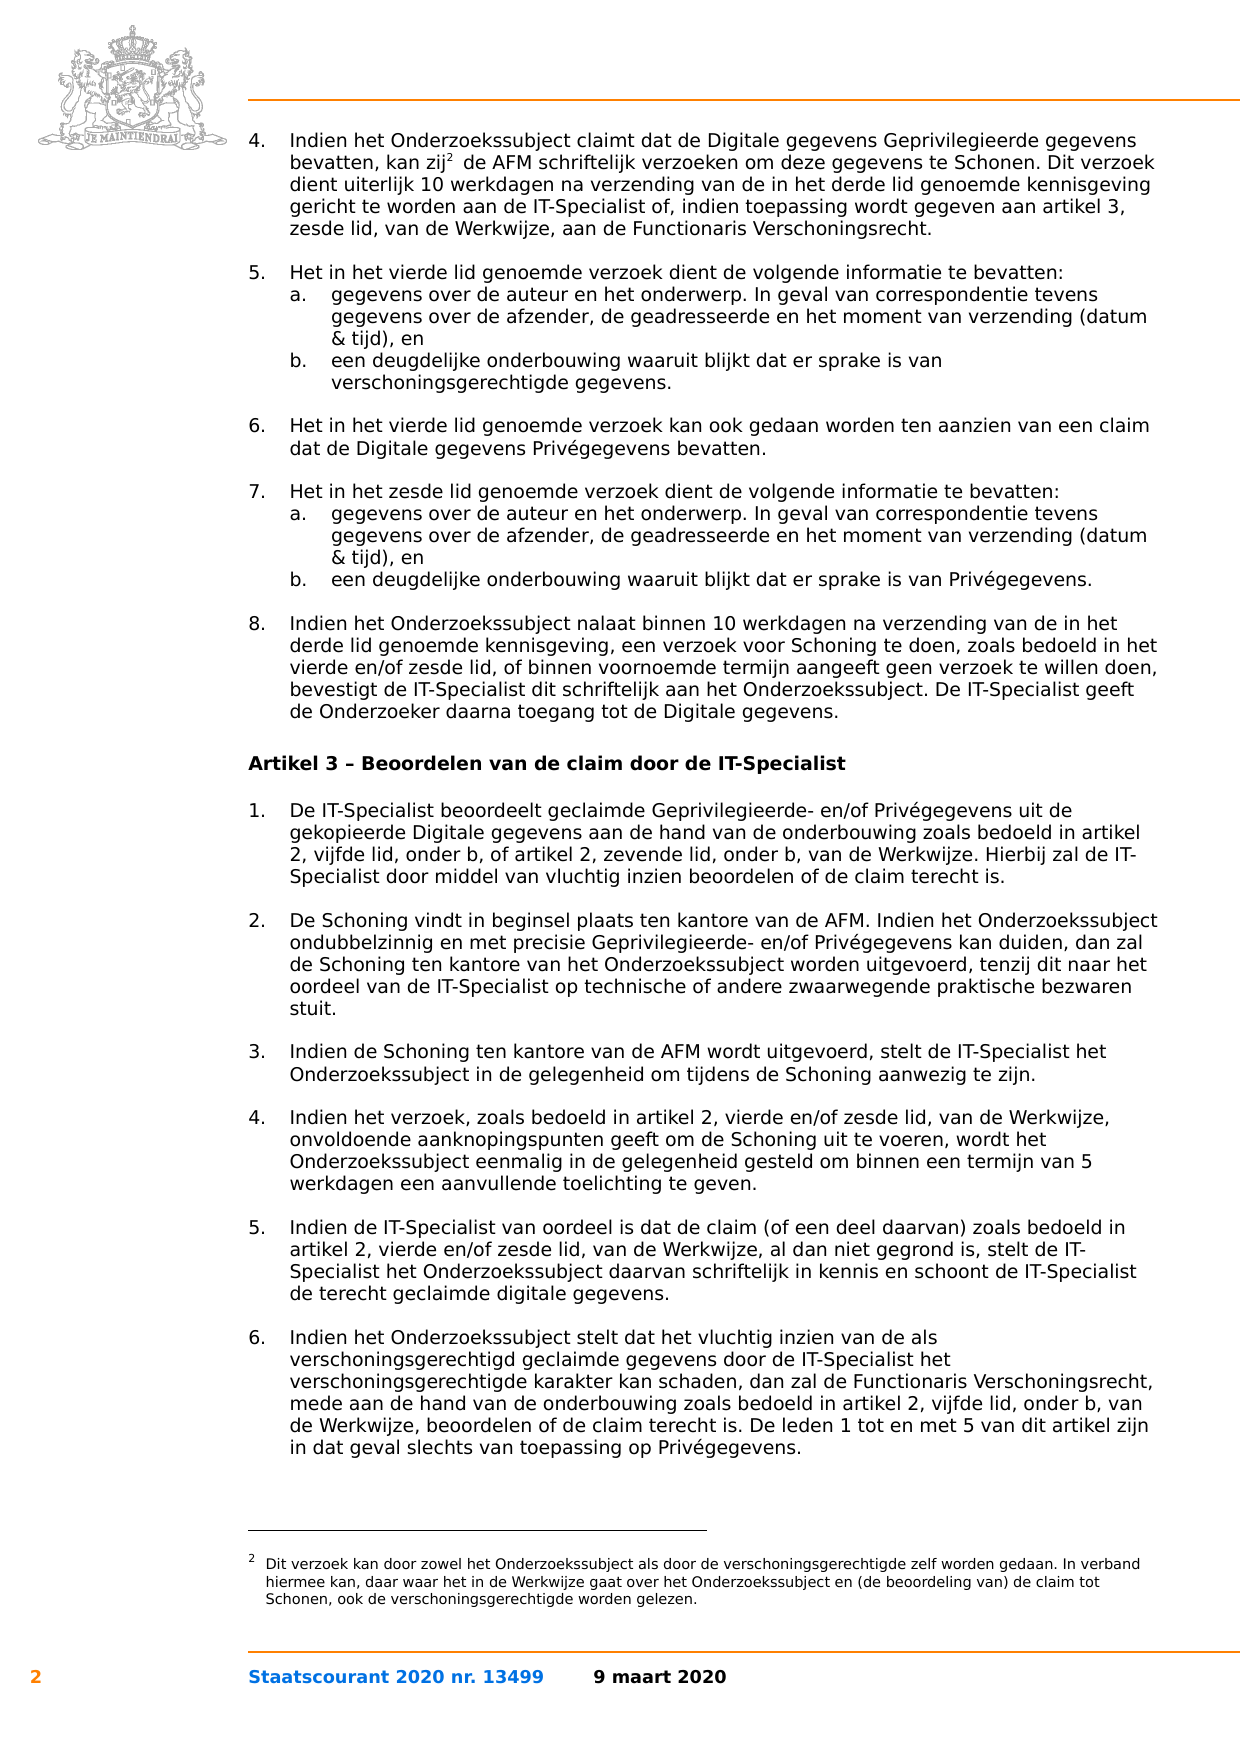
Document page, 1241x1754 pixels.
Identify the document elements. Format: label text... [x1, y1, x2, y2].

text 3. Indien de Schoning ten kantore van de AFM wordt uitgevoerd, stelt de IT-Specialist het Onderzoekssubject in de gelegenheid om tijdens de Schoning aanwezig te zijn. [248, 1041, 1163, 1085]
picture [38, 25, 227, 150]
text 6. Indien het Onderzoekssubject stelt dat het vluchtig inzien van de als verschoningsgerechtigd geclaimde gegevens door de IT-Specialist het verschoningsgerechtigde karakter kan schaden, dan zal de Functionaris Verschoningsrecht, mede aan de hand van de onderbouwing zoals bedoeld in artikel 2, vijfde lid, onder b, van de Werkwijze, beoordelen of de claim terecht is. De leden 1 tot en met 5 van dit artikel zijn in dat geval slechts van toepassing op Privégegevens. [248, 1327, 1163, 1459]
text 2. De Schoning vindt in beginsel plaats ten kantore van de AFM. Indien het Onderzoekssubject ondubbelzinnig en met precisie Geprivilegieerde- en/of Privégegevens kan duiden, dan zal de Schoning ten kantore van het Onderzoekssubject worden uitgevoerd, tenzij dit naar het oordeel van de IT-Specialist op technische of andere zwaarwegende praktische bezwaren stuit. [248, 910, 1163, 1019]
text a. gegevens over de auteur en het onderwerp. In geval van correspondentie tevens gegevens over de afzender, de geadresseerde en het moment van verzending (datum & tijd), en [289, 503, 1163, 569]
text b. een deugdelijke onderbouwing waaruit blijkt dat er sprake is van Privégegevens. [289, 569, 1163, 591]
text 5. Indien de IT-Specialist van oordeel is dat de claim (of een deel daarvan) zoals bedoeld in artikel 2, vierde en/of zesde lid, van de Werkwijze, al dan niet gegrond is, stelt de IT-Specialist het Onderzoekssubject daarvan schriftelijk in kennis en schoont de IT-Specialist de terecht geclaimde digitale gegevens. [248, 1217, 1163, 1305]
text 1. De IT-Specialist beoordeelt geclaimde Geprivilegieerde- en/of Privégegevens uit de gekopieerde Digitale gegevens aan de hand van de onderbouwing zoals bedoeld in artikel 2, vijfde lid, onder b, of artikel 2, zevende lid, onder b, van de Werkwijze. Hierbij zal de IT-Specialist door middel van vluchtig inzien beoordelen of de claim terecht is. [248, 800, 1163, 888]
text Dit verzoek kan door zowel het Onderzoekssubject als door de verschoningsgerechtigde zelf worden gedaan. In verband hiermee kan, daar waar het in de Werkwijze gaat over het Onderzoekssubject en (de beoordeling van) de claim tot Schonen, ook de verschoningsgerechtigde worden gelezen. [248, 1552, 1163, 1608]
text 4. Indien het verzoek, zoals bedoeld in artikel 2, vierde en/of zesde lid, van de Werkwijze, onvoldoende aanknopingspunten geeft om de Schoning uit te voeren, wordt het Onderzoekssubject eenmalig in de gelegenheid gesteld om binnen een termijn van 5 werkdagen een aanvullende toelichting te geven. [248, 1107, 1163, 1195]
text a. gegevens over de auteur en het onderwerp. In geval van correspondentie tevens gegevens over de afzender, de geadresseerde en het moment van verzending (datum & tijd), en [289, 284, 1163, 349]
text 5. Het in het vierde lid genoemde verzoek dient de volgende informatie te bevatten: [248, 262, 1163, 284]
text 8. Indien het Onderzoekssubject nalaat binnen 10 werkdagen na verzending van de in het derde lid genoemde kennisgeving, een verzoek voor Schoning te doen, zoals bedoeld in het vierde en/of zesde lid, of binnen voornoemde termijn aangeeft geen verzoek te willen doen, bevestigt de IT-Specialist dit schriftelijk aan het Onderzoekssubject. De IT-Specialist geeft de Onderzoeker daarna toegang tot de Digitale gegevens. [248, 613, 1163, 723]
text 6. Het in het vierde lid genoemde verzoek kan ook gedaan worden ten aanzien van een claim dat de Digitale gegevens Privégegevens bevatten. [248, 415, 1163, 459]
text 4. Indien het Onderzoekssubject claimt dat de Digitale gegevens Geprivilegieerde gegevens bevatten, kan zij de AFM schriftelijk verzoeken om deze gegevens te Schonen. Dit verzoek dient uiterlijk 10 werkdagen na verzending van de in het derde lid genoemde kennisgeving gericht te worden aan de IT-Specialist of, indien toepassing wordt gegeven aan artikel 3, zesde lid, van de Werkwijze, aan de Functionaris Verschoningsrecht. [248, 130, 1163, 240]
text 7. Het in het zesde lid genoemde verzoek dient de volgende informatie te bevatten: [248, 481, 1163, 503]
text b. een deugdelijke onderbouwing waaruit blijkt dat er sprake is van verschoningsgerechtigde gegevens. [289, 349, 1163, 393]
subtitle Artikel 3 – Beoordelen van de claim door de IT-Specialist [248, 753, 1163, 775]
